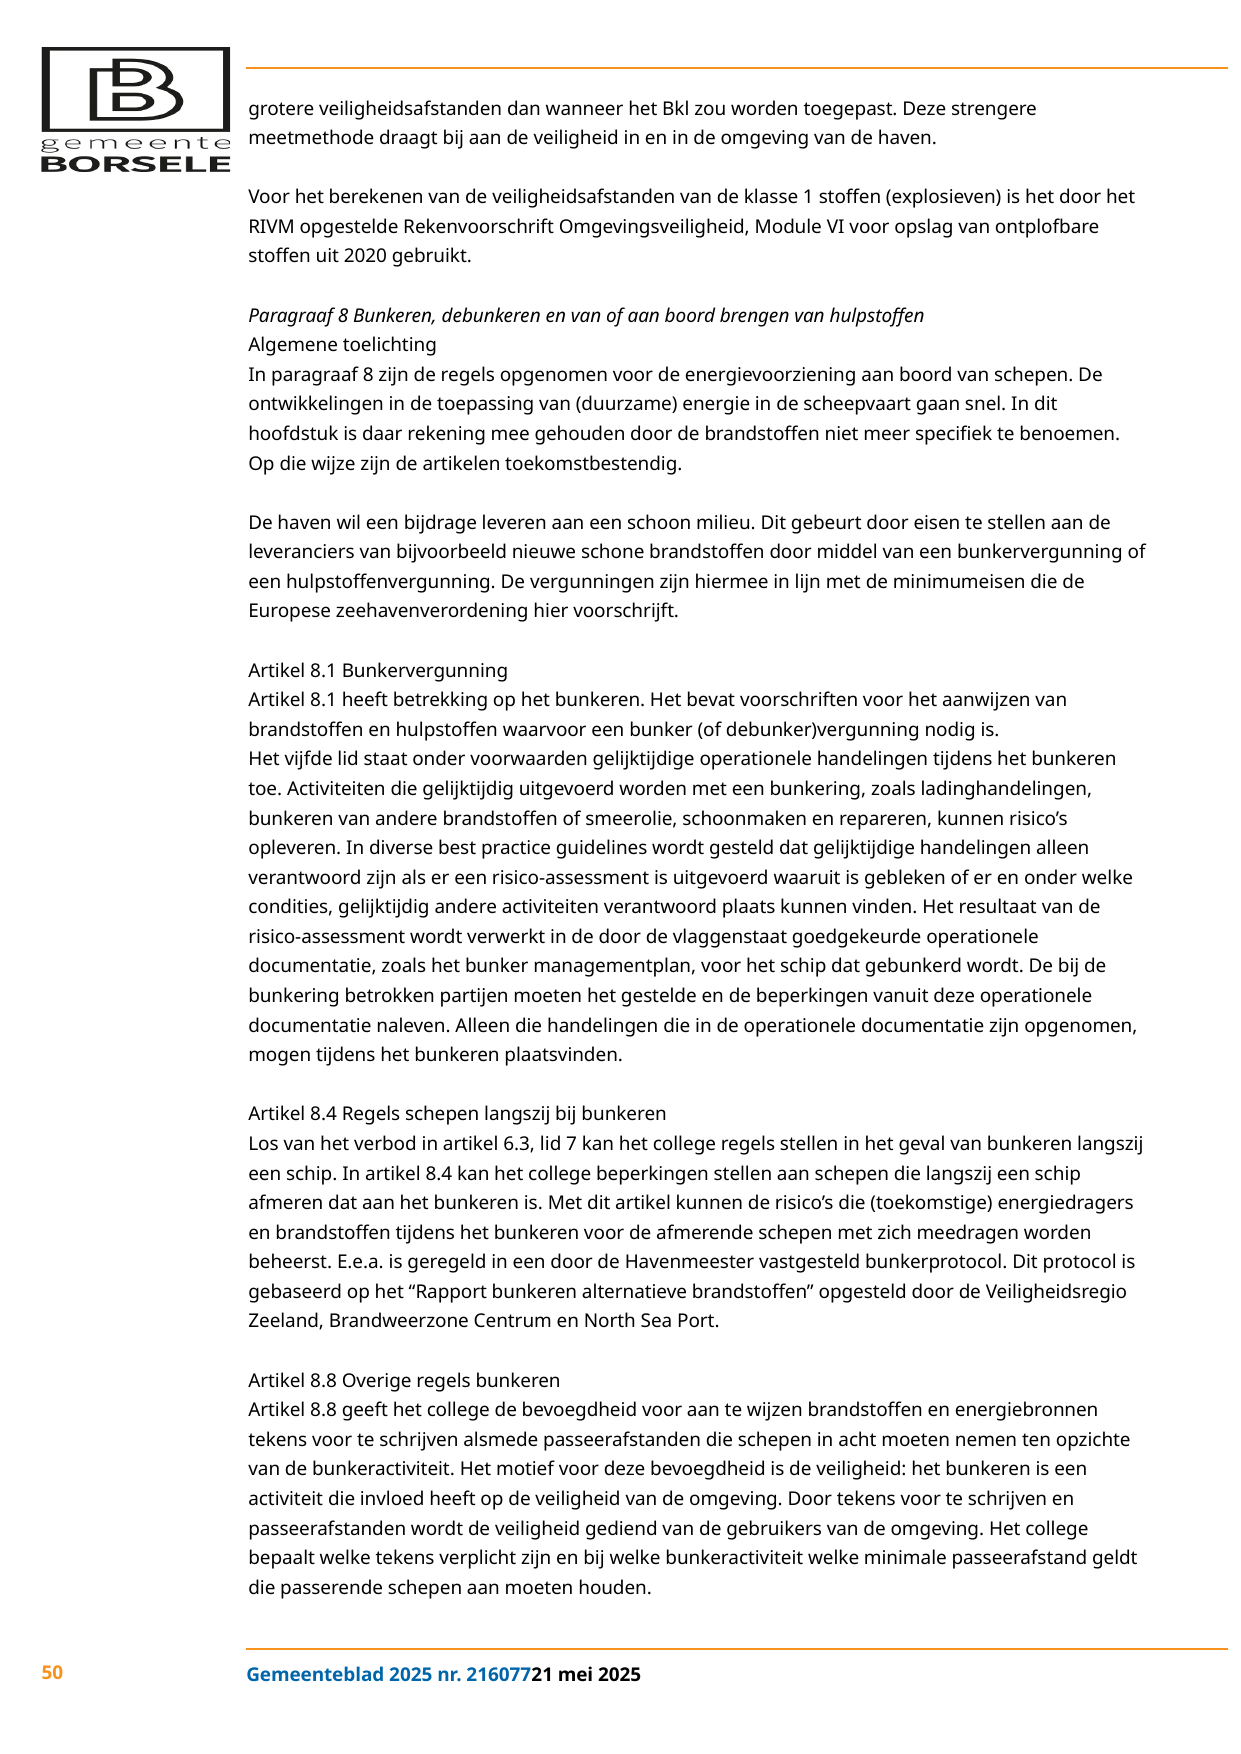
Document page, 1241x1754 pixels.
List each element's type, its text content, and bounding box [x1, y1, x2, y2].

text Artikel 8.8 geeft het college de bevoegdheid voor aan te wijzen brandstoffen en energiebronnen tekens voor te schrijven alsmede passeerafstanden die schepen in acht moeten nemen ten opzichte van de bunkeractiviteit. Het motief voor deze bevoegdheid is de veiligheid: het bunkeren is een activiteit die invloed heeft op de veiligheid van de omgeving. Door tekens voor te schrijven en passeerafstanden wordt de veiligheid gediend van de gebruikers van de omgeving. Het college bepaalt welke tekens verplicht zijn en bij welke bunkeractiviteit welke minimale passeerafstand geldt die passerende schepen aan moeten houden. [248, 1396, 1152, 1600]
text Artikel 8.1 heeft betrekking op het bunkeren. Het bevat voorschriften voor het aanwijzen van brandstoffen en hulpstoffen waarvoor een bunker (of debunker)vergunning nodig is. [248, 686, 1152, 742]
text Artikel 8.8 Overige regels bunkeren [248, 1367, 1152, 1393]
text Het vijfde lid staat onder voorwaarden gelijktijdige operationele handelingen tijdens het bunkeren toe. Activiteiten die gelijktijdig uitgevoerd worden met een bunkering, zoals ladinghandelingen, bunkeren van andere brandstoffen of smeerolie, schoonmaken en repareren, kunnen risico’s opleveren. In diverse best practice guidelines wordt gesteld dat gelijktijdige handelingen alleen verantwoord zijn als er een risico-assessment is uitgevoerd waaruit is gebleken of er en onder welke condities, gelijktijdig andere activiteiten verantwoord plaats kunnen vinden. Het resultaat van de risico-assessment wordt verwerkt in de door de vlaggenstaat goedgekeurde operationele documentatie, zoals het bunker managementplan, voor het schip dat gebunkerd wordt. De bij de bunkering betrokken partijen moeten het gestelde en de beperkingen vanuit deze operationele documentatie naleven. Alleen die handelingen die in de operationele documentatie zijn opgenomen, mogen tijdens het bunkeren plaatsvinden. [248, 746, 1152, 1067]
text In paragraaf 8 zijn de regels opgenomen voor de energievoorziening aan boord van schepen. De ontwikkelingen in de toepassing van (duurzame) energie in de scheepvaart gaan snel. In dit hoofdstuk is daar rekening mee gehouden door de brandstoffen niet meer specifiek te benoemen. Op die wijze zijn de artikelen toekomstbestendig. [248, 361, 1152, 476]
text De haven wil een bijdrage leveren aan een schoon milieu. Dit gebeurt door eisen te stellen aan de leveranciers van bijvoorbeeld nieuwe schone brandstoffen door middel van een bunkervergunning of een hulpstoffenvergunning. De vergunningen zijn hiermee in lijn met de minimumeisen die de Europese zeehavenverordening hier voorschrijft. [248, 509, 1152, 623]
text Artikel 8.4 Regels schepen langszij bij bunkeren [248, 1101, 1152, 1126]
text Los van het verbod in artikel 6.3, lid 7 kan het college regels stellen in het geval van bunkeren langszij een schip. In artikel 8.4 kan het college beperkingen stellen aan schepen die langszij een schip afmeren dat aan het bunkeren is. Met dit artikel kunnen de risico’s die (toekomstige) energiedragers en brandstoffen tijdens het bunkeren voor de afmerende schepen met zich meedragen worden beheerst. E.e.a. is geregeld in een door de Havenmeester vastgesteld bunkerprotocol. Dit protocol is gebaseerd op het “Rapport bunkeren alternatieve brandstoffen” opgesteld door de Veiligheidsregio Zeeland, Brandweerzone Centrum en North Sea Port. [248, 1130, 1152, 1333]
text Paragraaf 8 Bunkeren, debunkeren en van of aan boord brengen van hulpstoffen [248, 302, 1152, 328]
text Voor het berekenen van de veiligheidsafstanden van de klasse 1 stoffen (explosieven) is het door het RIVM opgestelde Rekenvoorschrift Omgevingsveiligheid, Module VI voor opslag van ontplofbare stoffen uit 2020 gebruikt. [248, 183, 1152, 268]
text grotere veiligheidsafstanden dan wanneer het Bkl zou worden toegepast. Deze strengere meetmethode draagt bij aan de veiligheid in en in de omgeving van de haven. [248, 95, 1152, 150]
picture [41, 47, 231, 172]
text Artikel 8.1 Bunkervergunning [248, 657, 1152, 683]
text Algemene toelichting [248, 331, 1152, 357]
